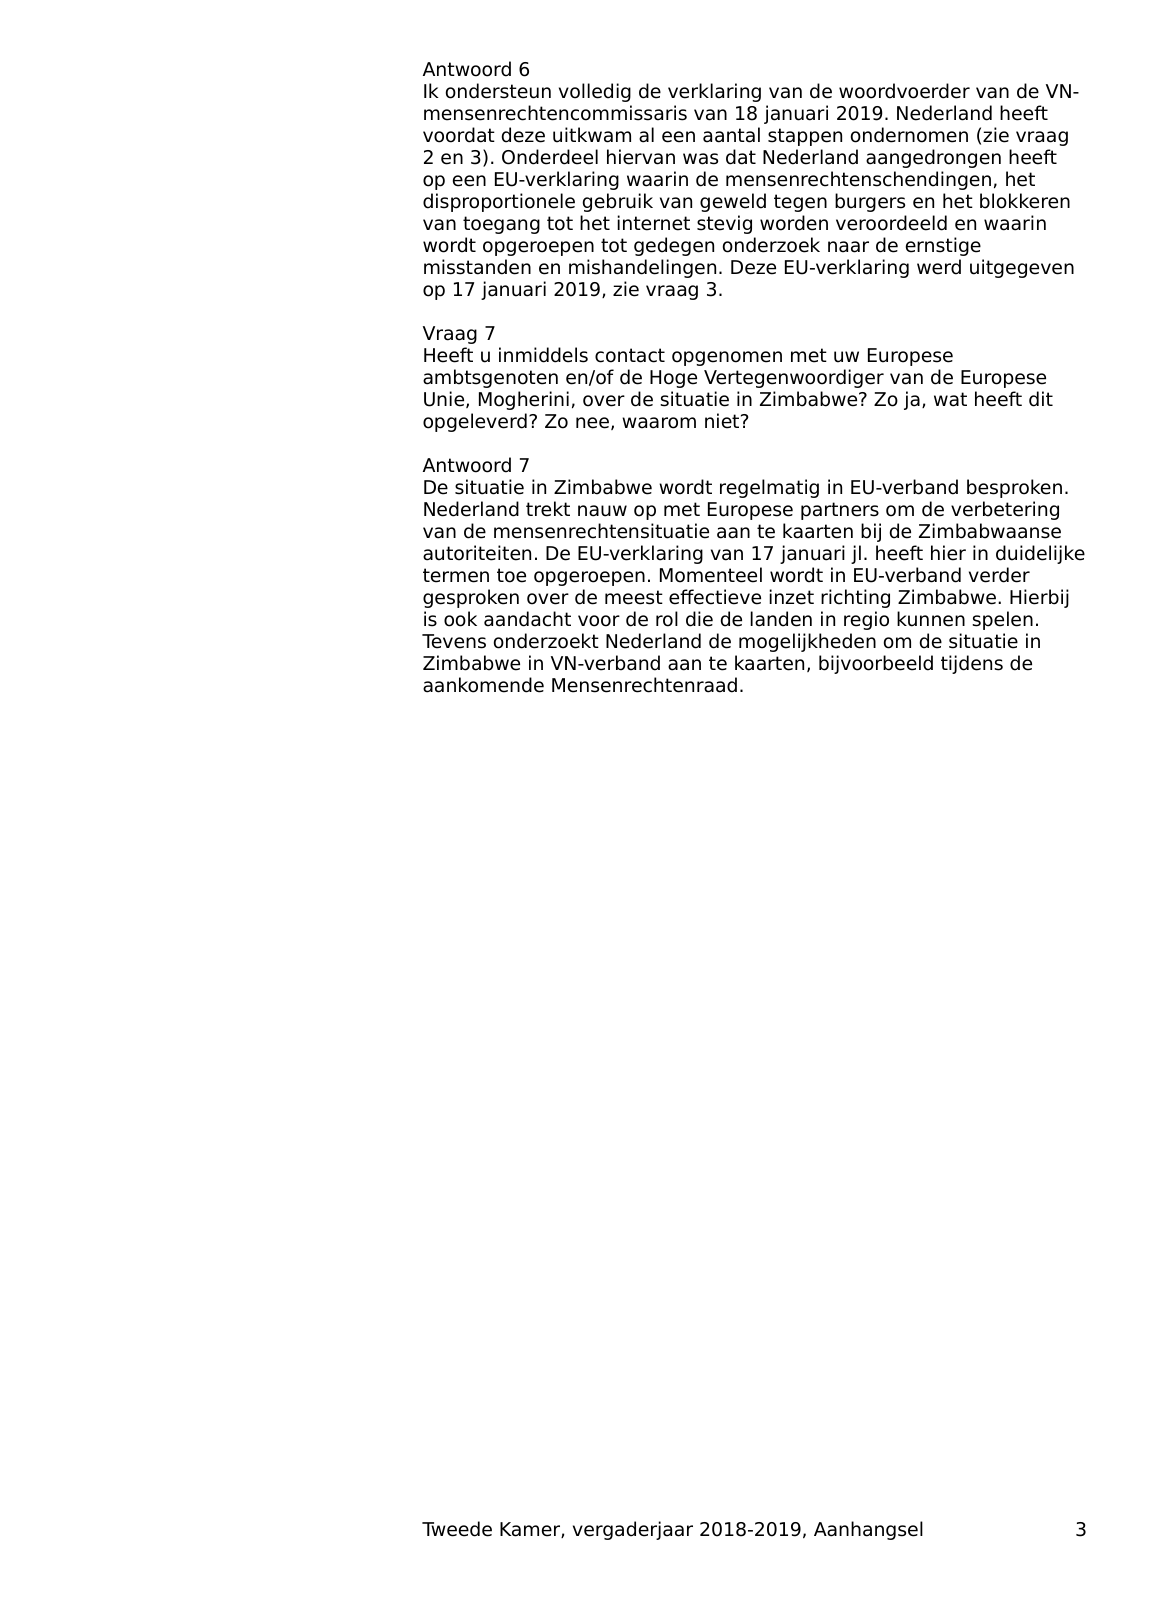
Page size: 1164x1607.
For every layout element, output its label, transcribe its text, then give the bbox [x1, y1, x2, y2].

text De situatie in Zimbabwe wordt regelmatig in EU-verband besproken. Nederland trekt nauw op met Europese partners om de verbetering van de mensenrechtensituatie aan te kaarten bij de Zimbabwaanse autoriteiten. De EU-verklaring van 17 januari jl. heeft hier in duidelijke termen toe opgeroepen. Momenteel wordt in EU-verband verder gesproken over de meest effectieve inzet richting Zimbabwe. Hierbij is ook aandacht voor de rol die de landen in regio kunnen spelen. Tevens onderzoekt Nederland de mogelijkheden om de situatie in Zimbabwe in VN-verband aan te kaarten, bijvoorbeeld tijdens de aankomende Mensenrechtenraad. [422, 477, 1087, 697]
text Vraag 7 [422, 323, 1087, 345]
text Antwoord 7 [422, 455, 1087, 477]
text Heeft u inmiddels contact opgenomen met uw Europese ambtsgenoten en/of de Hoge Vertegenwoordiger van de Europese Unie, Mogherini, over de situatie in Zimbabwe? Zo ja, wat heeft dit opgeleverd? Zo nee, waarom niet? [422, 345, 1087, 433]
text Ik ondersteun volledig de verklaring van de woordvoerder van de VN-mensenrechtencommissaris van 18 januari 2019. Nederland heeft voordat deze uitkwam al een aantal stappen ondernomen (zie vraag 2 en 3). Onderdeel hiervan was dat Nederland aangedrongen heeft op een EU-verklaring waarin de mensenrechtenschendingen, het disproportionele gebruik van geweld tegen burgers en het blokkeren van toegang tot het internet stevig worden veroordeeld en waarin wordt opgeroepen tot gedegen onderzoek naar de ernstige misstanden en mishandelingen. Deze EU-verklaring werd uitgegeven op 17 januari 2019, zie vraag 3. [422, 81, 1087, 301]
text Antwoord 6 [422, 59, 1087, 81]
